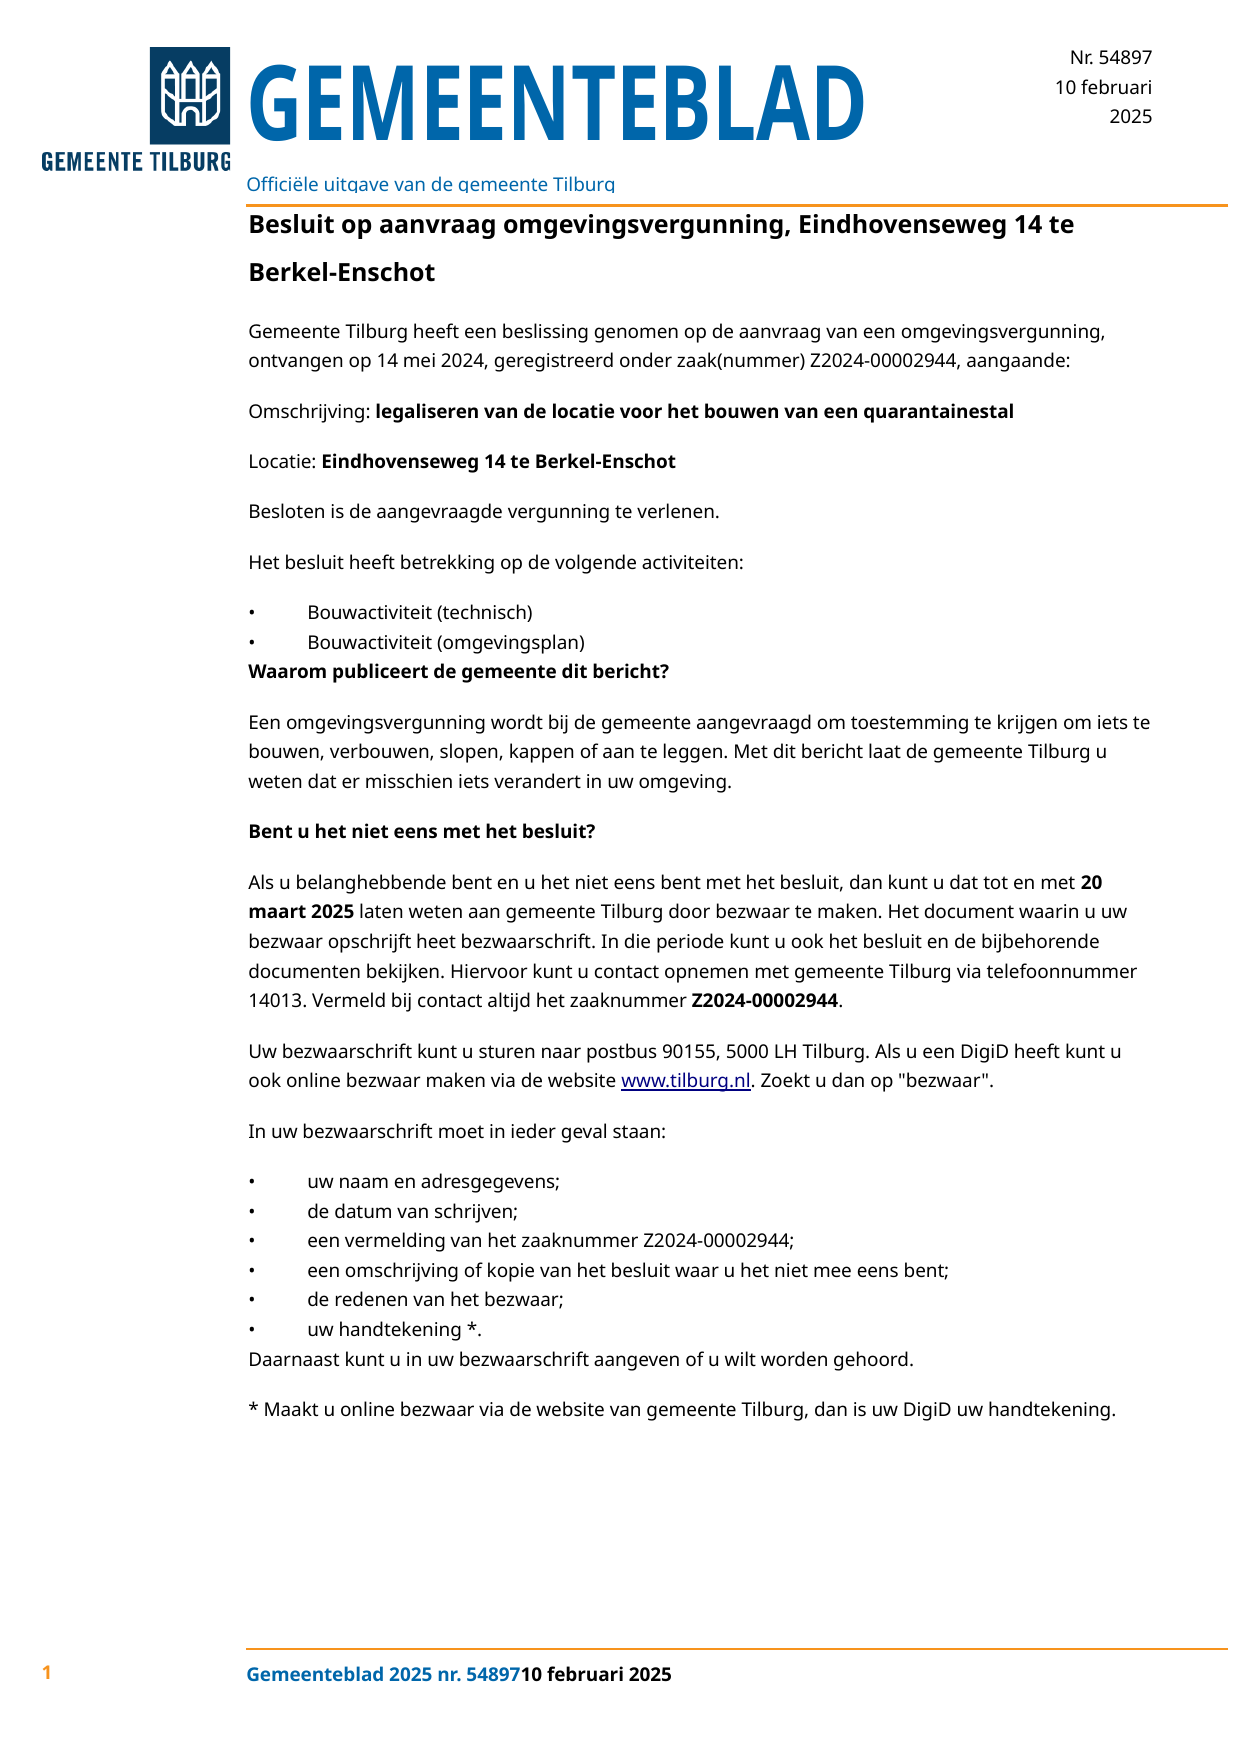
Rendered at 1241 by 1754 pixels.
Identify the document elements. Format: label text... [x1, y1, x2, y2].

text In uw bezwaarschrift moet in ieder geval staan: [248, 1118, 1152, 1144]
list een omschrijving of kopie van het besluit waar u het niet mee eens bent; [248, 1257, 1152, 1283]
picture [41, 47, 231, 172]
text Een omgevingsvergunning wordt bij de gemeente aangevraagd om toestemming te krijgen om iets te bouwen, verbouwen, slopen, kappen of aan te leggen. Met dit bericht laat de gemeente Tilburg u weten dat er misschien iets verandert in uw omgeving. [248, 709, 1152, 794]
text Bent u het niet eens met het besluit? [248, 819, 1152, 844]
list een vermelding van het zaaknummer Z2024-00002944; [248, 1227, 1152, 1253]
list Bouwactiviteit (technisch) [248, 599, 1152, 625]
list Bouwactiviteit (omgevingsplan) [248, 629, 1152, 655]
text Daarnaast kunt u in uw bezwaarschrift aangeven of u wilt worden gehoord. [248, 1346, 1152, 1372]
list de datum van schrijven; [248, 1198, 1152, 1224]
list de redenen van het bezwaar; [248, 1287, 1152, 1312]
text Besloten is de aangevraagde vergunning te verlenen. [248, 499, 1152, 524]
text Omschrijving: legaliseren van de locatie voor het bouwen van een quarantainestal [248, 398, 1152, 424]
text Uw bezwaarschrift kunt u sturen naar postbus 90155, 5000 LH Tilburg. Als u een DigiD heeft kunt u ook online bezwaar maken via de website www.tilburg.nl. Zoekt u dan op "bezwaar". [248, 1038, 1152, 1093]
text Gemeente Tilburg heeft een beslissing genomen op de aanvraag van een omgevingsvergunning, ontvangen op 14 mei 2024, geregistreerd onder zaak(nummer) Z2024-00002944, aangaande: [248, 318, 1152, 373]
text Het besluit heeft betrekking op de volgende activiteiten: [248, 549, 1152, 575]
text Besluit op aanvraag omgevingsvergunning, Eindhovenseweg 14 te Berkel-Enschot [248, 207, 1152, 288]
text * Maakt u online bezwaar via de website van gemeente Tilburg, dan is uw DigiD uw handtekening. [248, 1396, 1152, 1422]
text Waarom publiceert de gemeente dit bericht? [248, 659, 1152, 684]
list uw naam en adresgegevens; [248, 1168, 1152, 1194]
list uw handtekening *. [248, 1316, 1152, 1342]
text Locatie: Eindhovenseweg 14 te Berkel-Enschot [248, 448, 1152, 474]
text Als u belanghebbende bent en u het niet eens bent met het besluit, dan kunt u dat tot en met 20 maart 2025 laten weten aan gemeente Tilburg door bezwaar te maken. Het document waarin u uw bezwaar opschrijft heet bezwaarschrift. In die periode kunt u ook het besluit en de bijbehorende documenten bekijken. Hiervoor kunt u contact opnemen met gemeente Tilburg via telefoonnummer 14013. Vermeld bij contact altijd het zaaknummer Z2024-00002944. [248, 869, 1152, 1013]
